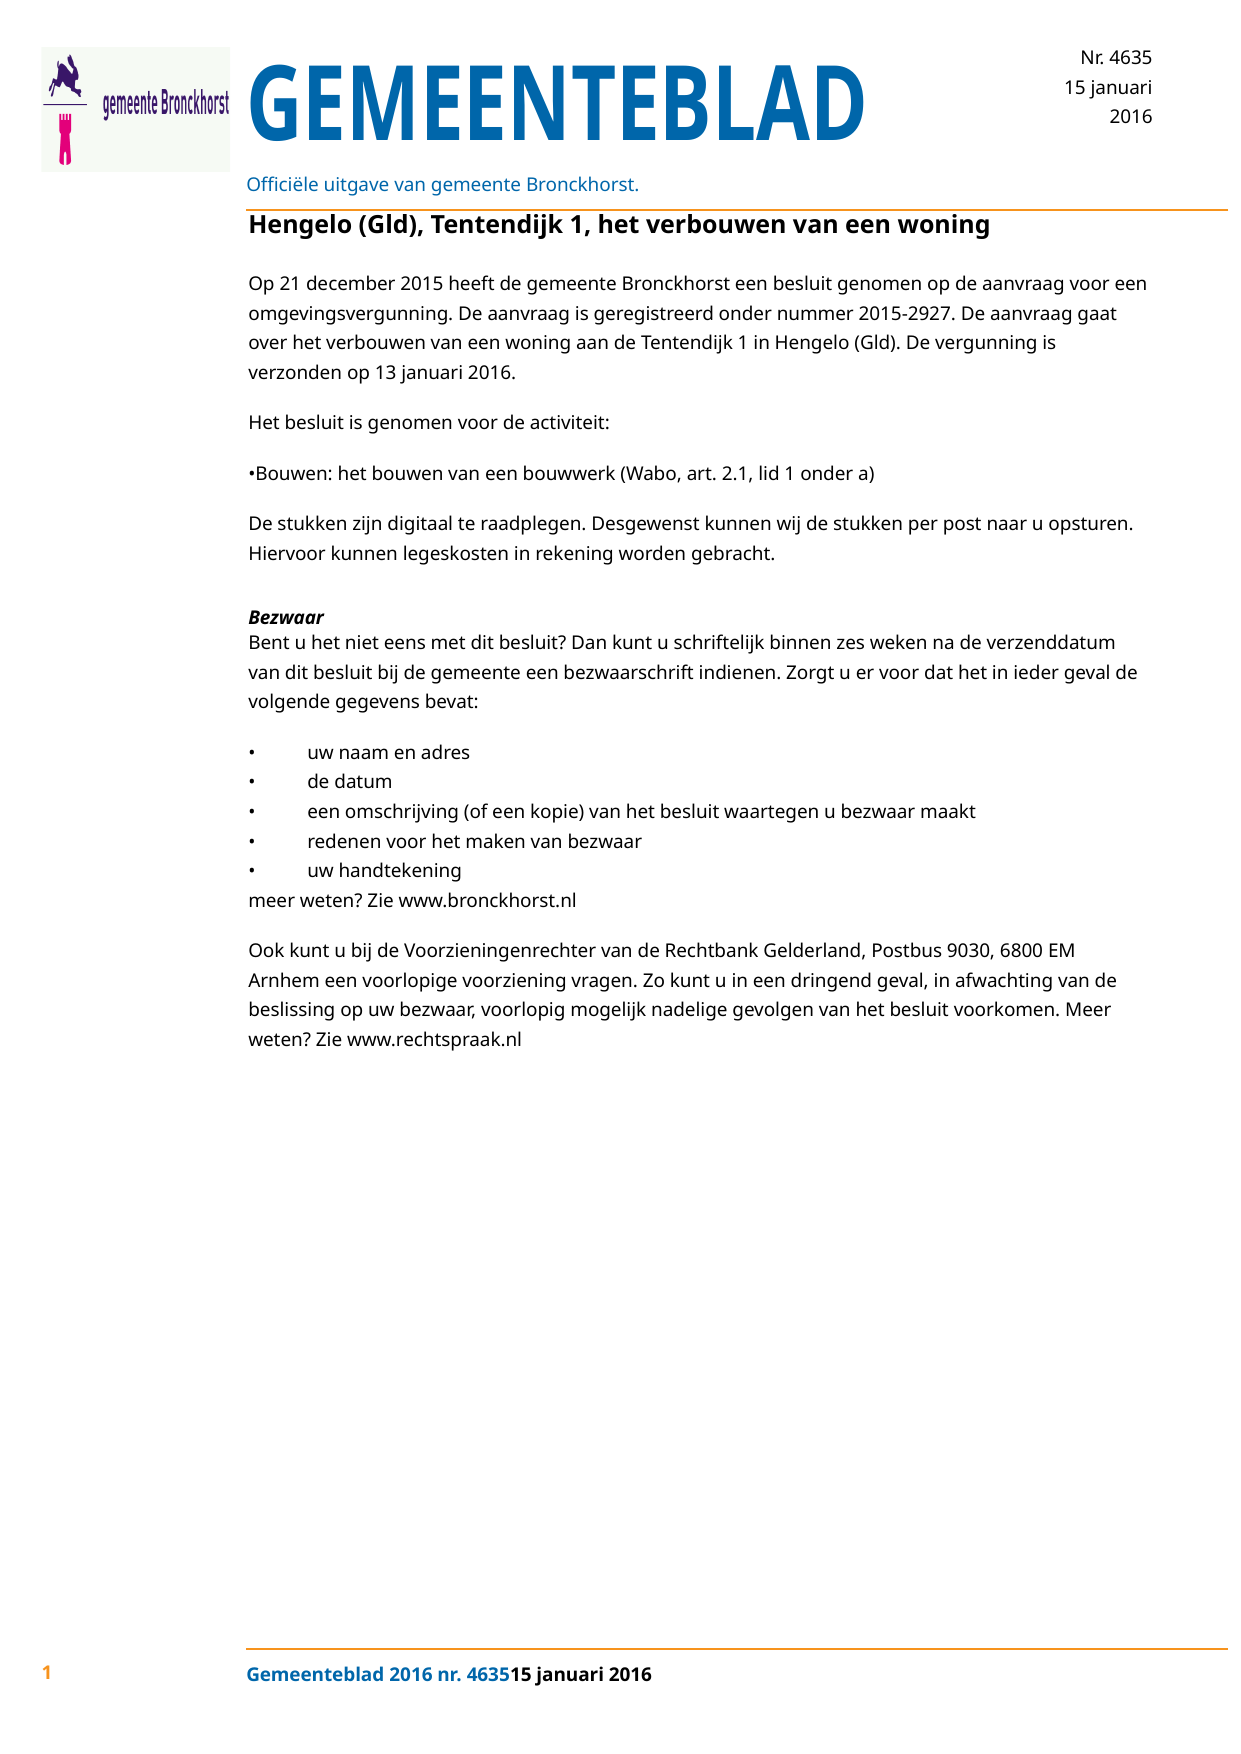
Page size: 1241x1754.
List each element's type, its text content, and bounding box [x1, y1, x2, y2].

text Bent u het niet eens met dit besluit? Dan kunt u schriftelijk binnen zes weken na de verzenddatum van dit besluit bij de gemeente een bezwaarschrift indienen. Zorgt u er voor dat het in ieder geval de volgende gegevens bevat: [248, 629, 1152, 714]
list uw naam en adres [248, 739, 1152, 765]
text meer weten? Zie www.bronckhorst.nl [248, 887, 1152, 913]
text Ook kunt u bij de Voorzieningenrechter van de Rechtbank Gelderland, Postbus 9030, 6800 EM Arnhem een voorlopige voorziening vragen. Zo kunt u in een dringend geval, in afwachting van de beslissing op uw bezwaar, voorlopig mogelijk nadelige gevolgen van het besluit voorkomen. Meer weten? Zie www.rechtspraak.nl [248, 937, 1152, 1052]
list redenen voor het maken van bezwaar [248, 828, 1152, 854]
text Hengelo (Gld), Tentendijk 1, het verbouwen van een woning [248, 211, 1152, 241]
text Het besluit is genomen voor de activiteit: [248, 409, 1152, 435]
text De stukken zijn digitaal te raadplegen. Desgewenst kunnen wij de stukken per post naar u opsturen. Hiervoor kunnen legeskosten in rekening worden gebracht. [248, 510, 1152, 566]
text •Bouwen: het bouwen van een bouwwerk (Wabo, art. 2.1, lid 1 onder a) [248, 460, 1152, 486]
picture [41, 47, 231, 172]
list de datum [248, 769, 1152, 794]
text Op 21 december 2015 heeft de gemeente Bronckhorst een besluit genomen op de aanvraag voor een omgevingsvergunning. De aanvraag is geregistreerd onder nummer 2015-2927. De aanvraag gaat over het verbouwen van een woning aan de Tentendijk 1 in Hengelo (Gld). De vergunning is verzonden op 13 januari 2016. [248, 270, 1152, 385]
list een omschrijving (of een kopie) van het besluit waartegen u bezwaar maakt [248, 798, 1152, 824]
text Bezwaar [248, 604, 1152, 629]
list uw handtekening [248, 857, 1152, 883]
